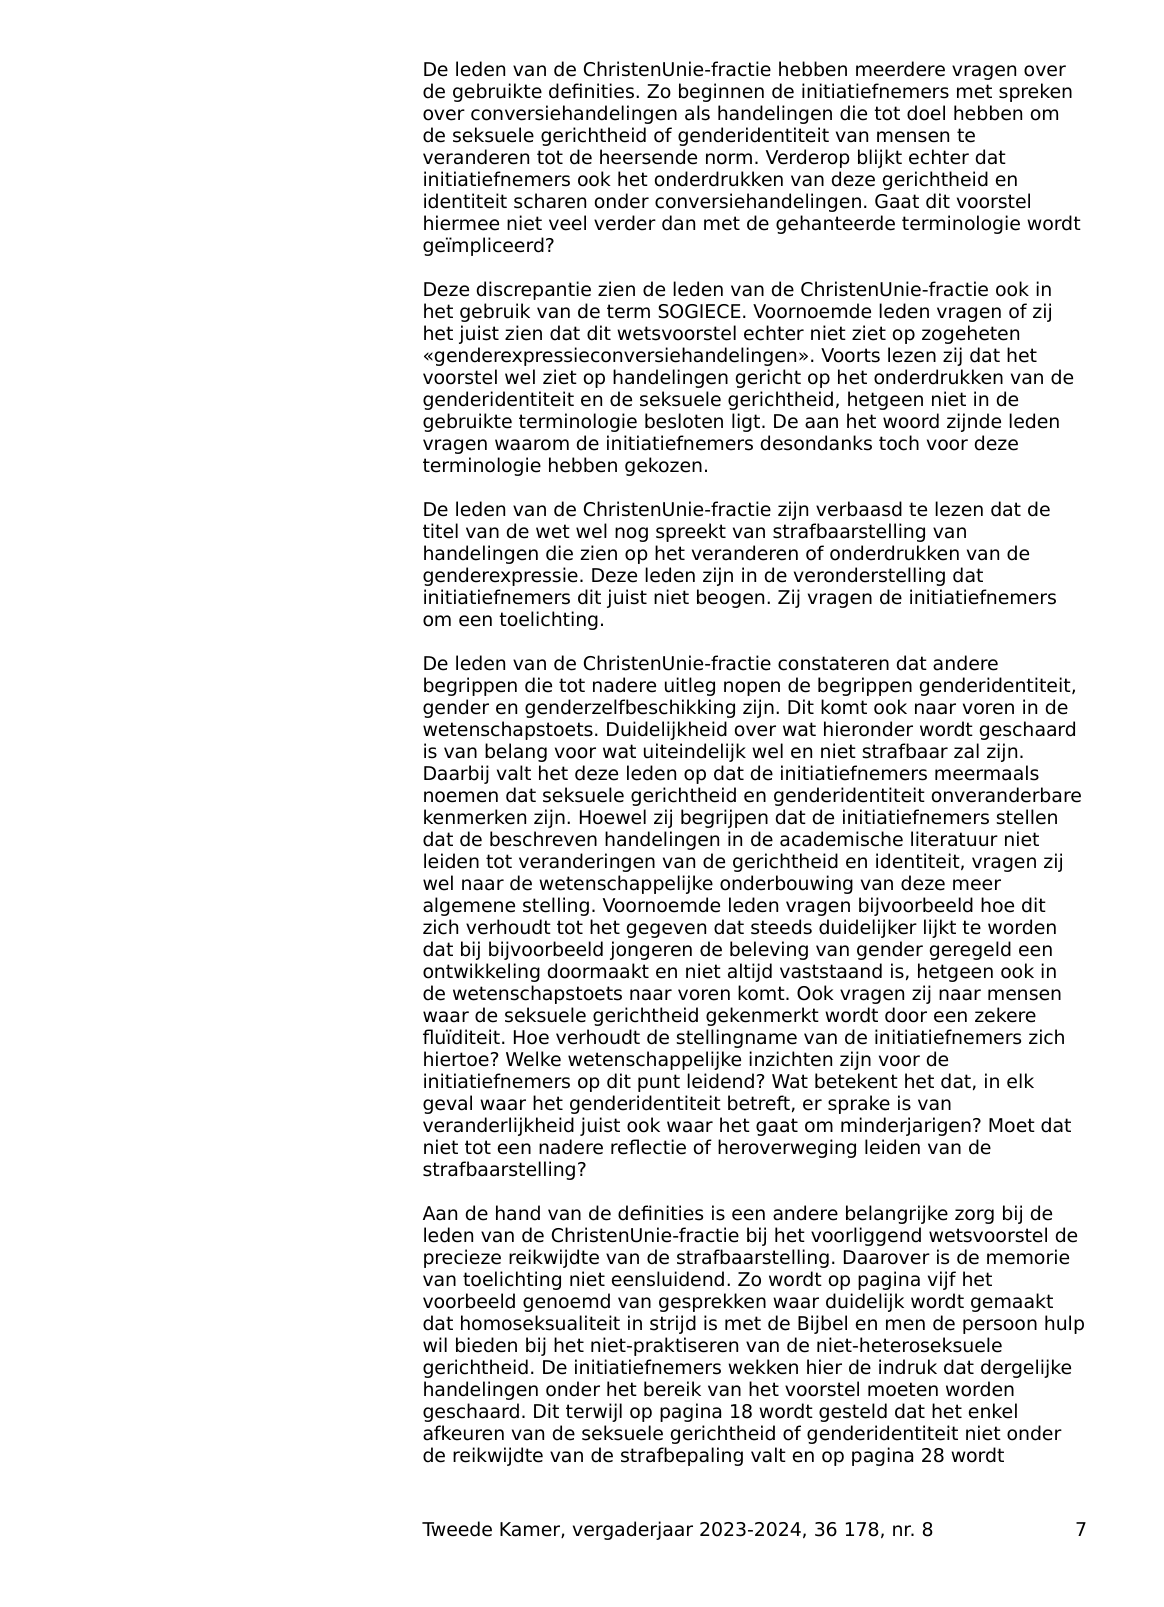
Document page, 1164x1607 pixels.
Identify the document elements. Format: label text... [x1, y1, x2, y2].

text Aan de hand van de definities is een andere belangrijke zorg bij de leden van de ChristenUnie-fractie bij het voorliggend wetsvoorstel de precieze reikwijdte van de strafbaarstelling. Daarover is de memorie van toelichting niet eensluidend. Zo wordt op pagina vijf het voorbeeld genoemd van gesprekken waar duidelijk wordt gemaakt dat homoseksualiteit in strijd is met de Bijbel en men de persoon hulp wil bieden bij het niet-praktiseren van de niet-heteroseksuele gerichtheid. De initiatiefnemers wekken hier de indruk dat dergelijke handelingen onder het bereik van het voorstel moeten worden geschaard. Dit terwijl op pagina 18 wordt gesteld dat het enkel afkeuren van de seksuele gerichtheid of genderidentiteit niet onder de reikwijdte van de strafbepaling valt en op pagina 28 wordt [422, 1203, 1087, 1467]
text De leden van de ChristenUnie-fractie hebben meerdere vragen over de gebruikte definities. Zo beginnen de initiatiefnemers met spreken over conversiehandelingen als handelingen die tot doel hebben om de seksuele gerichtheid of genderidentiteit van mensen te veranderen tot de heersende norm. Verderop blijkt echter dat initiatiefnemers ook het onderdrukken van deze gerichtheid en identiteit scharen onder conversiehandelingen. Gaat dit voorstel hiermee niet veel verder dan met de gehanteerde terminologie wordt geïmpliceerd? [422, 59, 1087, 257]
text Deze discrepantie zien de leden van de ChristenUnie-fractie ook in het gebruik van de term SOGIECE. Voornoemde leden vragen of zij het juist zien dat dit wetsvoorstel echter niet ziet op zogeheten «genderexpressieconversiehandelingen». Voorts lezen zij dat het voorstel wel ziet op handelingen gericht op het onderdrukken van de genderidentiteit en de seksuele gerichtheid, hetgeen niet in de gebruikte terminologie besloten ligt. De aan het woord zijnde leden vragen waarom de initiatiefnemers desondanks toch voor deze terminologie hebben gekozen. [422, 279, 1087, 477]
text De leden van de ChristenUnie-fractie zijn verbaasd te lezen dat de titel van de wet wel nog spreekt van strafbaarstelling van handelingen die zien op het veranderen of onderdrukken van de genderexpressie. Deze leden zijn in de veronderstelling dat initiatiefnemers dit juist niet beogen. Zij vragen de initiatiefnemers om een toelichting. [422, 499, 1087, 631]
text De leden van de ChristenUnie-fractie constateren dat andere begrippen die tot nadere uitleg nopen de begrippen genderidentiteit, gender en genderzelfbeschikking zijn. Dit komt ook naar voren in de wetenschapstoets. Duidelijkheid over wat hieronder wordt geschaard is van belang voor wat uiteindelijk wel en niet strafbaar zal zijn. Daarbij valt het deze leden op dat de initiatiefnemers meermaals noemen dat seksuele gerichtheid en genderidentiteit onveranderbare kenmerken zijn. Hoewel zij begrijpen dat de initiatiefnemers stellen dat de beschreven handelingen in de academische literatuur niet leiden tot veranderingen van de gerichtheid en identiteit, vragen zij wel naar de wetenschappelijke onderbouwing van deze meer algemene stelling. Voornoemde leden vragen bijvoorbeeld hoe dit zich verhoudt tot het gegeven dat steeds duidelijker lijkt te worden dat bij bijvoorbeeld jongeren de beleving van gender geregeld een ontwikkeling doormaakt en niet altijd vaststaand is, hetgeen ook in de wetenschapstoets naar voren komt. Ook vragen zij naar mensen waar de seksuele gerichtheid gekenmerkt wordt door een zekere fluïditeit. Hoe verhoudt de stellingname van de initiatiefnemers zich hiertoe? Welke wetenschappelijke inzichten zijn voor de initiatiefnemers op dit punt leidend? Wat betekent het dat, in elk geval waar het genderidentiteit betreft, er sprake is van veranderlijkheid juist ook waar het gaat om minderjarigen? Moet dat niet tot een nadere reflectie of heroverweging leiden van de strafbaarstelling? [422, 653, 1087, 1181]
